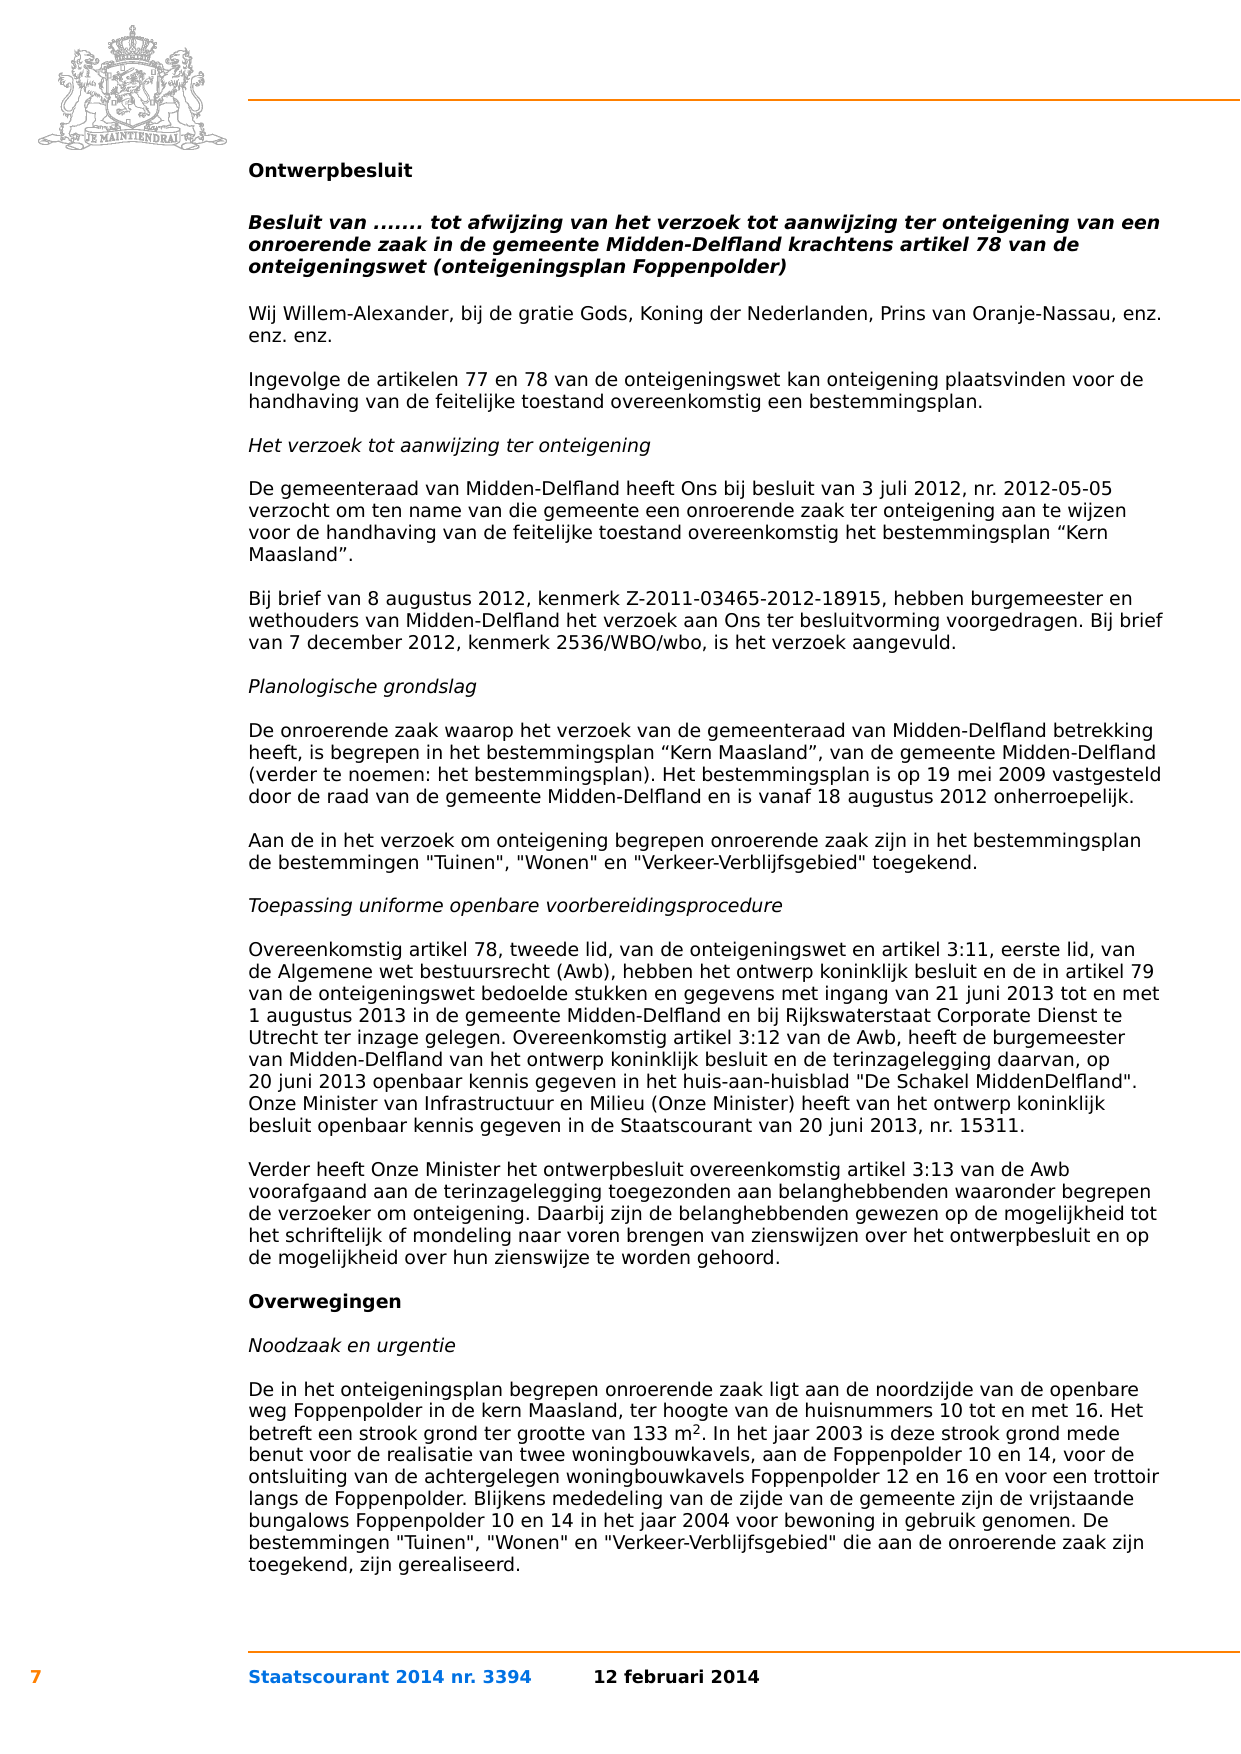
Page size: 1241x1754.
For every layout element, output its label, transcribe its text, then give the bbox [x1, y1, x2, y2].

text Bij brief van 8 augustus 2012, kenmerk Z-2011-03465-2012-18915, hebben burgemeester en wethouders van Midden-Delfland het verzoek aan Ons ter besluitvorming voorgedragen. Bij brief van 7 december 2012, kenmerk 2536/WBO/wbo, is het verzoek aangevuld. [248, 588, 1163, 654]
subtitle Het verzoek tot aanwijzing ter onteigening [248, 434, 1163, 456]
subtitle Noodzaak en urgentie [248, 1334, 1163, 1357]
subtitle Planologische grondslag [248, 676, 1163, 698]
text Overeenkomstig artikel 78, tweede lid, van de onteigeningswet en artikel 3:11, eerste lid, van de Algemene wet bestuursrecht (Awb), hebben het ontwerp koninklijk besluit en de in artikel 79 van de onteigeningswet bedoelde stukken en gegevens met ingang van 21 juni 2013 tot en met 1 augustus 2013 in de gemeente Midden-Delfland en bij Rijkswaterstaat Corporate Dienst te Utrecht ter inzage gelegen. Overeenkomstig artikel 3:12 van de Awb, heeft de burgemeester van Midden-Delfland van het ontwerp koninklijk besluit en de terinzagelegging daarvan, op 20 juni 2013 openbaar kennis gegeven in het huis-aan-huisblad "De Schakel MiddenDelfland". Onze Minister van Infrastructuur en Milieu (Onze Minister) heeft van het ontwerp koninklijk besluit openbaar kennis gegeven in de Staatscourant van 20 juni 2013, nr. 15311. [248, 939, 1163, 1137]
text Aan de in het verzoek om onteigening begrepen onroerende zaak zijn in het bestemmingsplan de bestemmingen "Tuinen", "Wonen" en "Verkeer-Verblijfsgebied" toegekend. [248, 829, 1163, 873]
subtitle Overwegingen [248, 1291, 1163, 1313]
subtitle Toepassing uniforme openbare voorbereidingsprocedure [248, 895, 1163, 917]
picture [38, 25, 227, 150]
subtitle Ontwerpbesluit [248, 160, 1163, 182]
text Ingevolge de artikelen 77 en 78 van de onteigeningswet kan onteigening plaatsvinden voor de handhaving van de feitelijke toestand overeenkomstig een bestemmingsplan. [248, 369, 1163, 413]
text De in het onteigeningsplan begrepen onroerende zaak ligt aan de noordzijde van de openbare weg Foppenpolder in de kern Maasland, ter hoogte van de huisnummers 10 tot en met 16. Het betreft een strook grond ter grootte van 133 m2. In het jaar 2003 is deze strook grond mede benut voor de realisatie van twee woningbouwkavels, aan de Foppenpolder 10 en 14, voor de ontsluiting van de achtergelegen woningbouwkavels Foppenpolder 12 en 16 en voor een trottoir langs de Foppenpolder. Blijkens mededeling van de zijde van de gemeente zijn de vrijstaande bungalows Foppenpolder 10 en 14 in het jaar 2004 voor bewoning in gebruik genomen. De bestemmingen "Tuinen", "Wonen" en "Verkeer-Verblijfsgebied" die aan de onroerende zaak zijn toegekend, zijn gerealiseerd. [248, 1378, 1163, 1576]
text Wij Willem-Alexander, bij de gratie Gods, Koning der Nederlanden, Prins van Oranje-Nassau, enz. enz. enz. [248, 303, 1163, 347]
subtitle Besluit van ....... tot afwijzing van het verzoek tot aanwijzing ter onteigening van een onroerende zaak in de gemeente Midden-Delfland krachtens artikel 78 van de onteigeningswet (onteigeningsplan Foppenpolder) [248, 212, 1163, 278]
text De gemeenteraad van Midden-Delfland heeft Ons bij besluit van 3 juli 2012, nr. 2012-05-05 verzocht om ten name van die gemeente een onroerende zaak ter onteigening aan te wijzen voor de handhaving van de feitelijke toestand overeenkomstig het bestemmingsplan “Kern Maasland”. [248, 478, 1163, 566]
text Verder heeft Onze Minister het ontwerpbesluit overeenkomstig artikel 3:13 van de Awb voorafgaand aan de terinzagelegging toegezonden aan belanghebbenden waaronder begrepen de verzoeker om onteigening. Daarbij zijn de belanghebbenden gewezen op de mogelijkheid tot het schriftelijk of mondeling naar voren brengen van zienswijzen over het ontwerpbesluit en op de mogelijkheid over hun zienswijze te worden gehoord. [248, 1159, 1163, 1269]
text De onroerende zaak waarop het verzoek van de gemeenteraad van Midden-Delfland betrekking heeft, is begrepen in het bestemmingsplan “Kern Maasland”, van de gemeente Midden-Delfland (verder te noemen: het bestemmingsplan). Het bestemmingsplan is op 19 mei 2009 vastgesteld door de raad van de gemeente Midden-Delfland en is vanaf 18 augustus 2012 onherroepelijk. [248, 720, 1163, 808]
